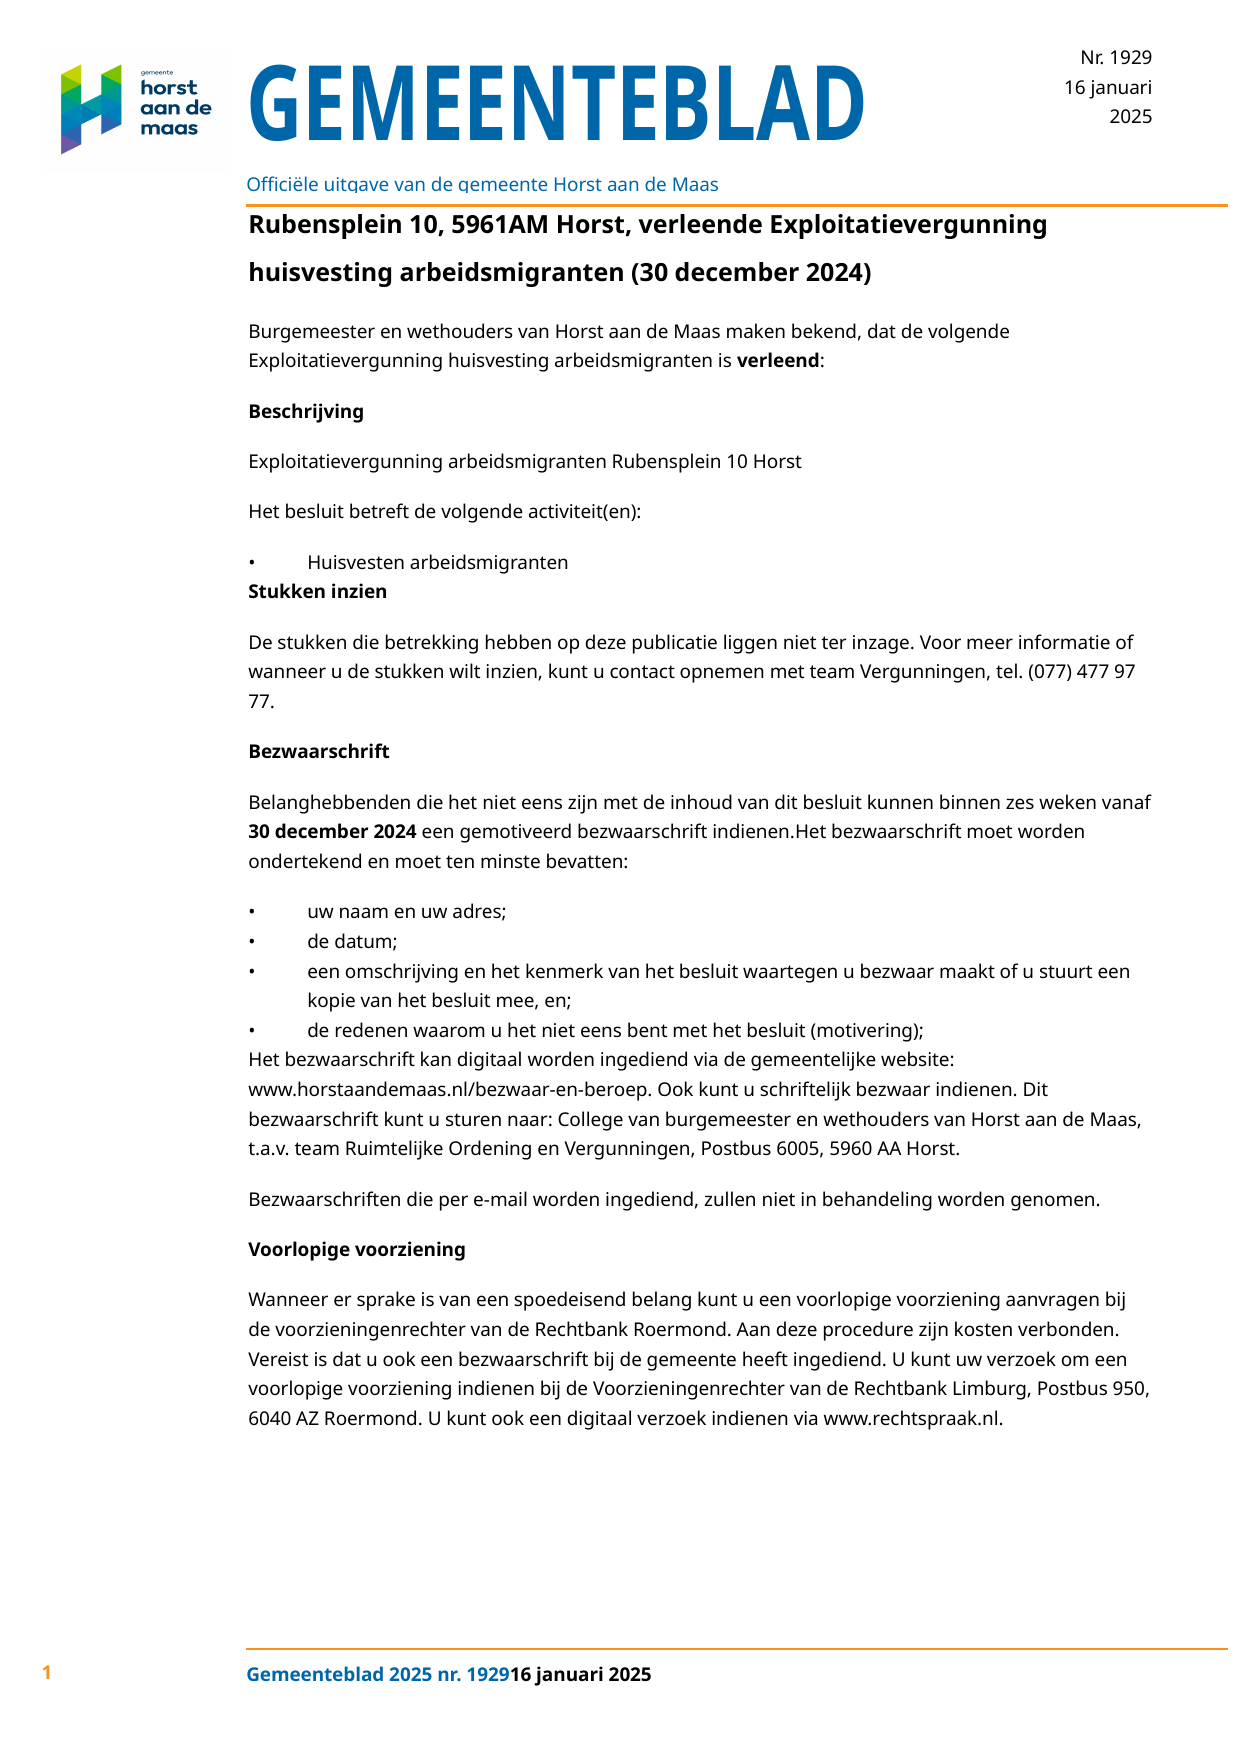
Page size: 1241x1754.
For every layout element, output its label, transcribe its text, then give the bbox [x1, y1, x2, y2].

picture [41, 47, 231, 172]
list de datum; [248, 928, 1152, 954]
text Bezwaarschrift [248, 739, 1152, 764]
text Beschrijving [248, 398, 1152, 424]
text Stukken inzien [248, 579, 1152, 604]
text De stukken die betrekking hebben op deze publicatie liggen niet ter inzage. Voor meer informatie of wanneer u de stukken wilt inzien, kunt u contact opnemen met team Vergunningen, tel. (077) 477 97 77. [248, 629, 1152, 714]
list uw naam en uw adres; [248, 899, 1152, 924]
text Burgemeester en wethouders van Horst aan de Maas maken bekend, dat de volgende Exploitatievergunning huisvesting arbeidsmigranten is verleend: [248, 318, 1152, 373]
text Bezwaarschriften die per e-mail worden ingediend, zullen niet in behandeling worden genomen. [248, 1186, 1152, 1212]
text Belanghebbenden die het niet eens zijn met de inhoud van dit besluit kunnen binnen zes weken vanaf 30 december 2024 een gemotiveerd bezwaarschrift indienen.Het bezwaarschrift moet worden ondertekend en moet ten minste bevatten: [248, 789, 1152, 874]
list de redenen waarom u het niet eens bent met het besluit (motivering); [248, 1017, 1152, 1043]
text Exploitatievergunning arbeidsmigranten Rubensplein 10 Horst [248, 448, 1152, 474]
text Het besluit betreft de volgende activiteit(en): [248, 499, 1152, 524]
text Voorlopige voorziening [248, 1236, 1152, 1262]
list Huisvesten arbeidsmigranten [248, 549, 1152, 575]
text Rubensplein 10, 5961AM Horst, verleende Exploitatievergunning huisvesting arbeidsmigranten (30 december 2024) [248, 207, 1152, 288]
text Het bezwaarschrift kan digitaal worden ingediend via de gemeentelijke website: www.horstaandemaas.nl/bezwaar-en-beroep. Ook kunt u schriftelijk bezwaar indienen. Dit bezwaarschrift kunt u sturen naar: College van burgemeester en wethouders van Horst aan de Maas, t.a.v. team Ruimtelijke Ordening en Vergunningen, Postbus 6005, 5960 AA Horst. [248, 1047, 1152, 1161]
text Wanneer er sprake is van een spoedeisend belang kunt u een voorlopige voorziening aanvragen bij de voorzieningenrechter van de Rechtbank Roermond. Aan deze procedure zijn kosten verbonden. Vereist is dat u ook een bezwaarschrift bij de gemeente heeft ingediend. U kunt uw verzoek om een voorlopige voorziening indienen bij de Voorzieningenrechter van de Rechtbank Limburg, Postbus 950, 6040 AZ Roermond. U kunt ook een digitaal verzoek indienen via www.rechtspraak.nl. [248, 1287, 1152, 1431]
list een omschrijving en het kenmerk van het besluit waartegen u bezwaar maakt of u stuurt een kopie van het besluit mee, en; [248, 958, 1152, 1013]
